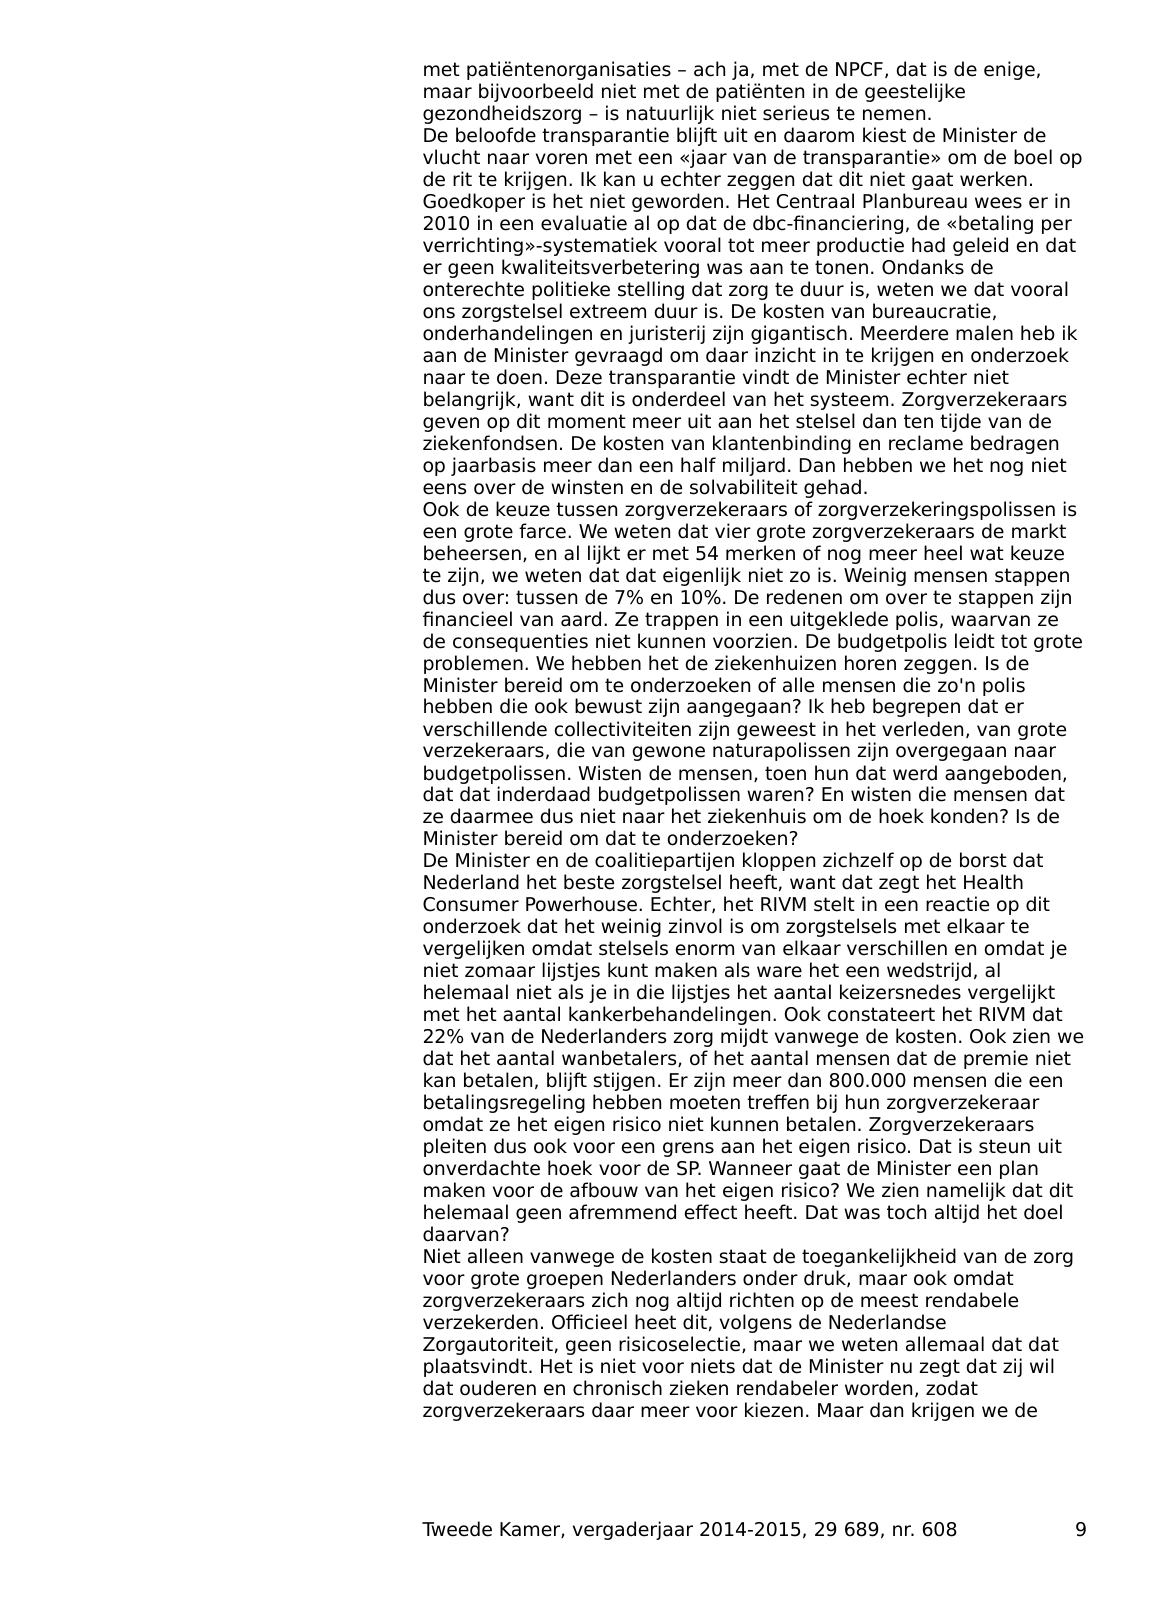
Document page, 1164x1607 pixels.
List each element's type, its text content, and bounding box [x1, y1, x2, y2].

text Niet alleen vanwege de kosten staat de toegankelijkheid van de zorg voor grote groepen Nederlanders onder druk, maar ook omdat zorgverzekeraars zich nog altijd richten op de meest rendabele verzekerden. Officieel heet dit, volgens de Nederlandse Zorgautoriteit, geen risicoselectie, maar we weten allemaal dat dat plaatsvindt. Het is niet voor niets dat de Minister nu zegt dat zij wil dat ouderen en chronisch zieken rendabeler worden, zodat zorgverzekeraars daar meer voor kiezen. Maar dan krijgen we de [422, 1246, 1087, 1422]
text De Minister en de coalitiepartijen kloppen zichzelf op de borst dat Nederland het beste zorgstelsel heeft, want dat zegt het Health Consumer Powerhouse. Echter, het RIVM stelt in een reactie op dit onderzoek dat het weinig zinvol is om zorgstelsels met elkaar te vergelijken omdat stelsels enorm van elkaar verschillen en omdat je niet zomaar lijstjes kunt maken als ware het een wedstrijd, al helemaal niet als je in die lijstjes het aantal keizersnedes vergelijkt met het aantal kankerbehandelingen. Ook constateert het RIVM dat 22% van de Nederlanders zorg mijdt vanwege de kosten. Ook zien we dat het aantal wanbetalers, of het aantal mensen dat de premie niet kan betalen, blijft stijgen. Er zijn meer dan 800.000 mensen die een betalingsregeling hebben moeten treffen bij hun zorgverzekeraar omdat ze het eigen risico niet kunnen betalen. Zorgverzekeraars pleiten dus ook voor een grens aan het eigen risico. Dat is steun uit onverdachte hoek voor de SP. Wanneer gaat de Minister een plan maken voor de afbouw van het eigen risico? We zien namelijk dat dit helemaal geen afremmend effect heeft. Dat was toch altijd het doel daarvan? [422, 850, 1087, 1246]
text met patiëntenorganisaties – ach ja, met de NPCF, dat is de enige, maar bijvoorbeeld niet met de patiënten in de geestelijke gezondheidszorg – is natuurlijk niet serieus te nemen. [422, 59, 1087, 125]
text Ook de keuze tussen zorgverzekeraars of zorgverzekeringspolissen is een grote farce. We weten dat vier grote zorgverzekeraars de markt beheersen, en al lijkt er met 54 merken of nog meer heel wat keuze te zijn, we weten dat dat eigenlijk niet zo is. Weinig mensen stappen dus over: tussen de 7% en 10%. De redenen om over te stappen zijn financieel van aard. Ze trappen in een uitgeklede polis, waarvan ze de consequenties niet kunnen voorzien. De budgetpolis leidt tot grote problemen. We hebben het de ziekenhuizen horen zeggen. Is de Minister bereid om te onderzoeken of alle mensen die zo'n polis hebben die ook bewust zijn aangegaan? Ik heb begrepen dat er verschillende collectiviteiten zijn geweest in het verleden, van grote verzekeraars, die van gewone naturapolissen zijn overgegaan naar budgetpolissen. Wisten de mensen, toen hun dat werd aangeboden, dat dat inderdaad budgetpolissen waren? En wisten die mensen dat ze daarmee dus niet naar het ziekenhuis om de hoek konden? Is de Minister bereid om dat te onderzoeken? [422, 499, 1087, 850]
text De beloofde transparantie blijft uit en daarom kiest de Minister de vlucht naar voren met een «jaar van de transparantie» om de boel op de rit te krijgen. Ik kan u echter zeggen dat dit niet gaat werken. Goedkoper is het niet geworden. Het Centraal Planbureau wees er in 2010 in een evaluatie al op dat de dbc-financiering, de «betaling per verrichting»-systematiek vooral tot meer productie had geleid en dat er geen kwaliteitsverbetering was aan te tonen. Ondanks de onterechte politieke stelling dat zorg te duur is, weten we dat vooral ons zorgstelsel extreem duur is. De kosten van bureaucratie, onderhandelingen en juristerij zijn gigantisch. Meerdere malen heb ik aan de Minister gevraagd om daar inzicht in te krijgen en onderzoek naar te doen. Deze transparantie vindt de Minister echter niet belangrijk, want dit is onderdeel van het systeem. Zorgverzekeraars geven op dit moment meer uit aan het stelsel dan ten tijde van de ziekenfondsen. De kosten van klantenbinding en reclame bedragen op jaarbasis meer dan een half miljard. Dan hebben we het nog niet eens over de winsten en de solvabiliteit gehad. [422, 125, 1087, 499]
